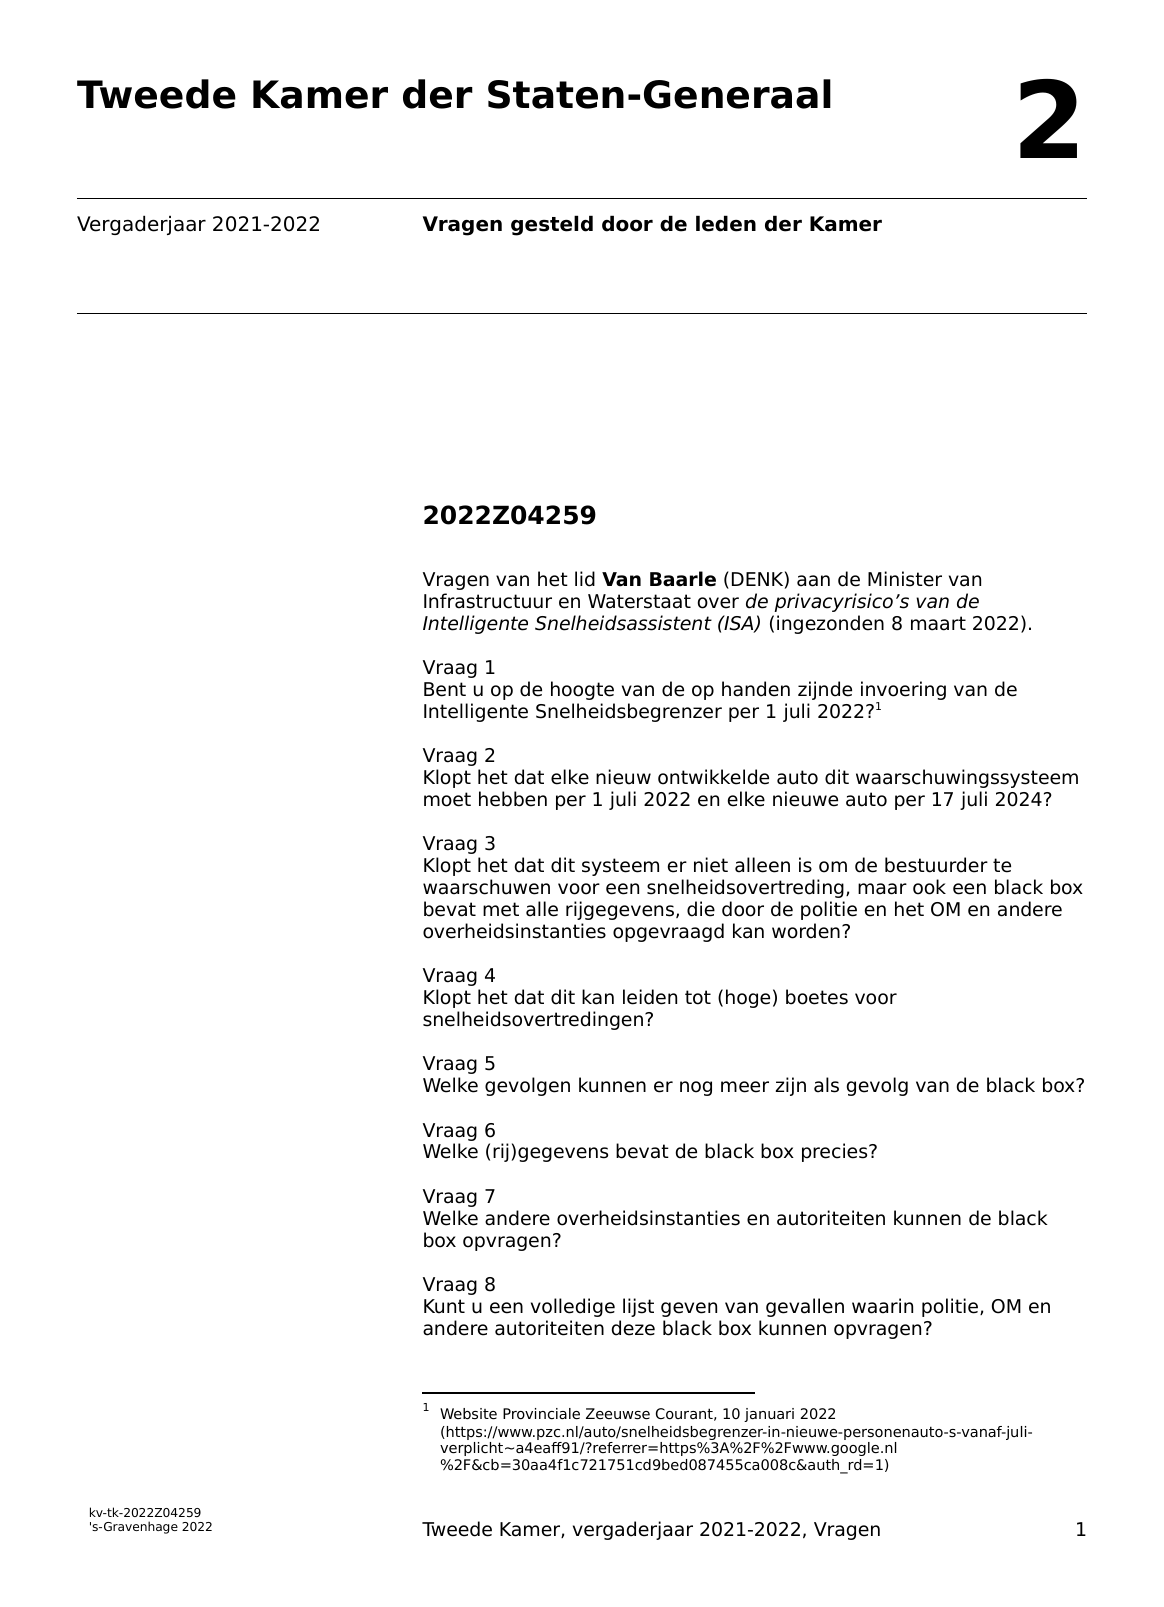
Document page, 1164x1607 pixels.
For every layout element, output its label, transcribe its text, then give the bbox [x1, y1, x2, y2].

text Vraag 1 [422, 657, 1087, 679]
text Klopt het dat elke nieuw ontwikkelde auto dit waarschuwingssysteem moet hebben per 1 juli 2022 en elke nieuwe auto per 17 juli 2024? [422, 767, 1087, 811]
text 's-Gravenhage 2022 [88, 1520, 323, 1534]
text Vraag 7 [422, 1186, 1087, 1208]
text Vraag 6 [422, 1119, 1087, 1141]
text Vraag 4 [422, 965, 1087, 987]
text Bent u op de hoogte van de op handen zijnde invoering van de Intelligente Snelheidsbegrenzer per 1 juli 2022? [422, 679, 1087, 723]
text Welke andere overheidsinstanties en autoriteiten kunnen de black box opvragen? [422, 1208, 1087, 1252]
text Vraag 8 [422, 1274, 1087, 1296]
text Klopt het dat dit kan leiden tot (hoge) boetes voor snelheidsovertredingen? [422, 987, 1087, 1031]
table_header 2 [886, 59, 1087, 198]
text kv-tk-2022Z04259 [88, 1506, 323, 1520]
text Kunt u een volledige lijst geven van gevallen waarin politie, OM en andere autoriteiten deze black box kunnen opvragen? [422, 1296, 1087, 1340]
text Vraag 2 [422, 745, 1087, 767]
text Vragen van het lid Van Baarle (DENK) aan de Minister van Infrastructuur en Waterstaat over de privacyrisico’s van de Intelligente Snelheidsassistent (ISA) (ingezonden 8 maart 2022). [422, 569, 1087, 635]
text Vraag 3 [422, 833, 1087, 855]
text Website Provinciale Zeeuwse Courant, 10 januari 2022 (https://www.pzc.nl/auto/snelheidsbegrenzer-in-nieuwe-personenauto-s-vanaf-juli-verplicht~a4eaff91/?referrer=https%3A%2F%2Fwww.google.nl%2F&cb=30aa4f1c721751cd9bed087455ca008c&auth_rd=1) [422, 1402, 1087, 1474]
text Klopt het dat dit systeem er niet alleen is om de bestuurder te waarschuwen voor een snelheidsovertreding, maar ook een black box bevat met alle rijgegevens, die door de politie en het OM en andere overheidsinstanties opgevraagd kan worden? [422, 855, 1087, 943]
table_cell Vergaderjaar 2021-2022 [77, 199, 422, 313]
text Vraag 5 [422, 1053, 1087, 1075]
text Welke (rij)gegevens bevat de black box precies? [422, 1141, 1087, 1163]
table_header Tweede Kamer der Staten-Generaal [77, 59, 886, 198]
text Welke gevolgen kunnen er nog meer zijn als gevolg van de black box? [422, 1075, 1087, 1097]
table_cell Vragen gesteld door de leden der Kamer [422, 199, 1087, 313]
text 2022Z04259 [422, 501, 1087, 531]
